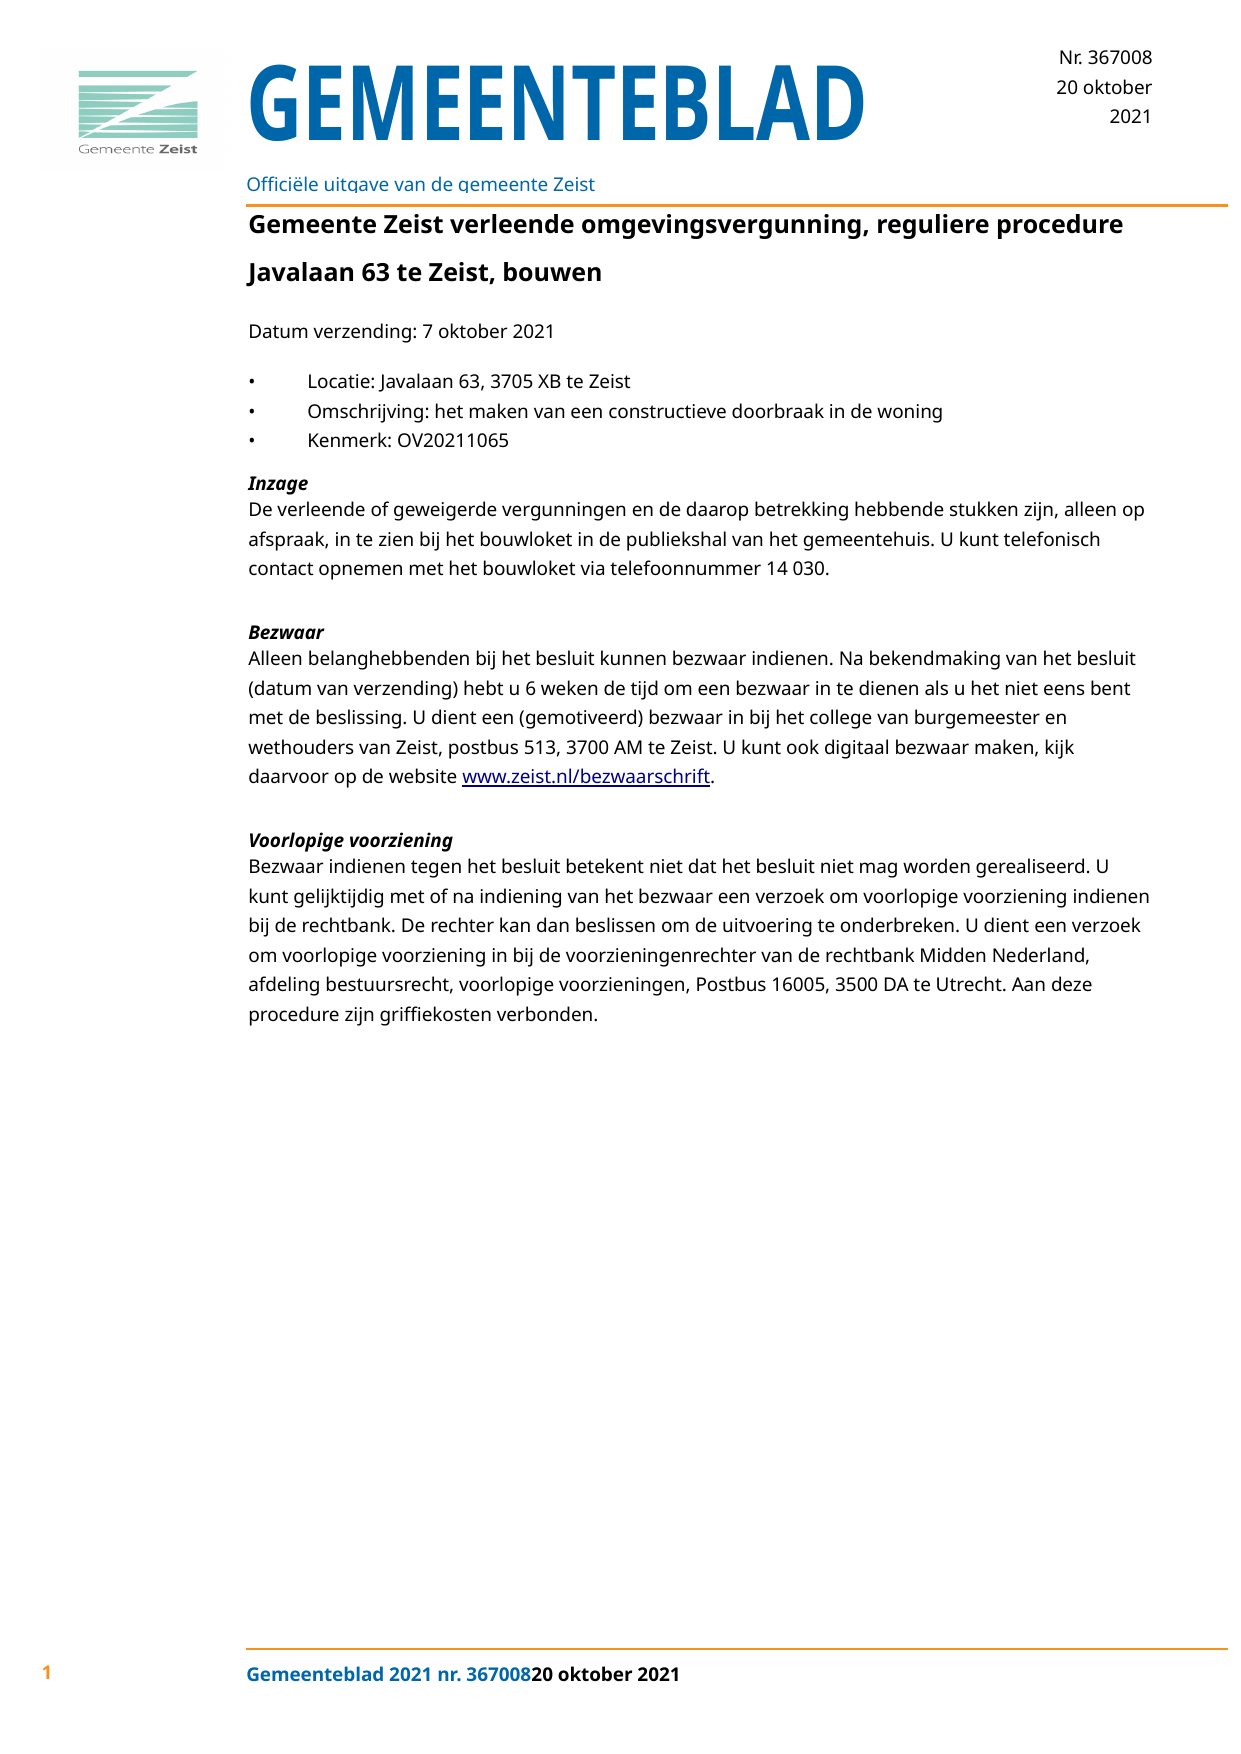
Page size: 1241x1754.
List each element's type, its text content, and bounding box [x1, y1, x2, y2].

list Locatie: Javalaan 63, 3705 XB te Zeist [248, 368, 1152, 394]
list Kenmerk: OV20211065 [248, 427, 1152, 453]
text Voorlopige voorziening [248, 827, 1152, 853]
text Bezwaar [248, 619, 1152, 645]
picture [41, 47, 231, 172]
text Inzage [248, 471, 1152, 496]
text Bezwaar indienen tegen het besluit betekent niet dat het besluit niet mag worden gerealiseerd. U kunt gelijktijdig met of na indiening van het bezwaar een verzoek om voorlopige voorziening indienen bij de rechtbank. De rechter kan dan beslissen om de uitvoering te onderbreken. U dient een verzoek om voorlopige voorziening in bij de voorzieningenrechter van de rechtbank Midden Nederland, afdeling bestuursrecht, voorlopige voorzieningen, Postbus 16005, 3500 DA te Utrecht. Aan deze procedure zijn griffiekosten verbonden. [248, 853, 1152, 1027]
text Datum verzending: 7 oktober 2021 [248, 318, 1152, 344]
text De verleende of geweigerde vergunningen en de daarop betrekking hebbende stukken zijn, alleen op afspraak, in te zien bij het bouwloket in de publiekshal van het gemeentehuis. U kunt telefonisch contact opnemen met het bouwloket via telefoonnummer 14 030. [248, 496, 1152, 581]
text Alleen belanghebbenden bij het besluit kunnen bezwaar indienen. Na bekendmaking van het besluit (datum van verzending) hebt u 6 weken de tijd om een bezwaar in te dienen als u het niet eens bent met de beslissing. U dient een (gemotiveerd) bezwaar in bij het college van burgemeester en wethouders van Zeist, postbus 513, 3700 AM te Zeist. U kunt ook digitaal bezwaar maken, kijk daarvoor op de website www.zeist.nl/bezwaarschrift. [248, 645, 1152, 789]
list Omschrijving: het maken van een constructieve doorbraak in de woning [248, 398, 1152, 424]
text Gemeente Zeist verleende omgevingsvergunning, reguliere procedure Javalaan 63 te Zeist, bouwen [248, 207, 1152, 288]
